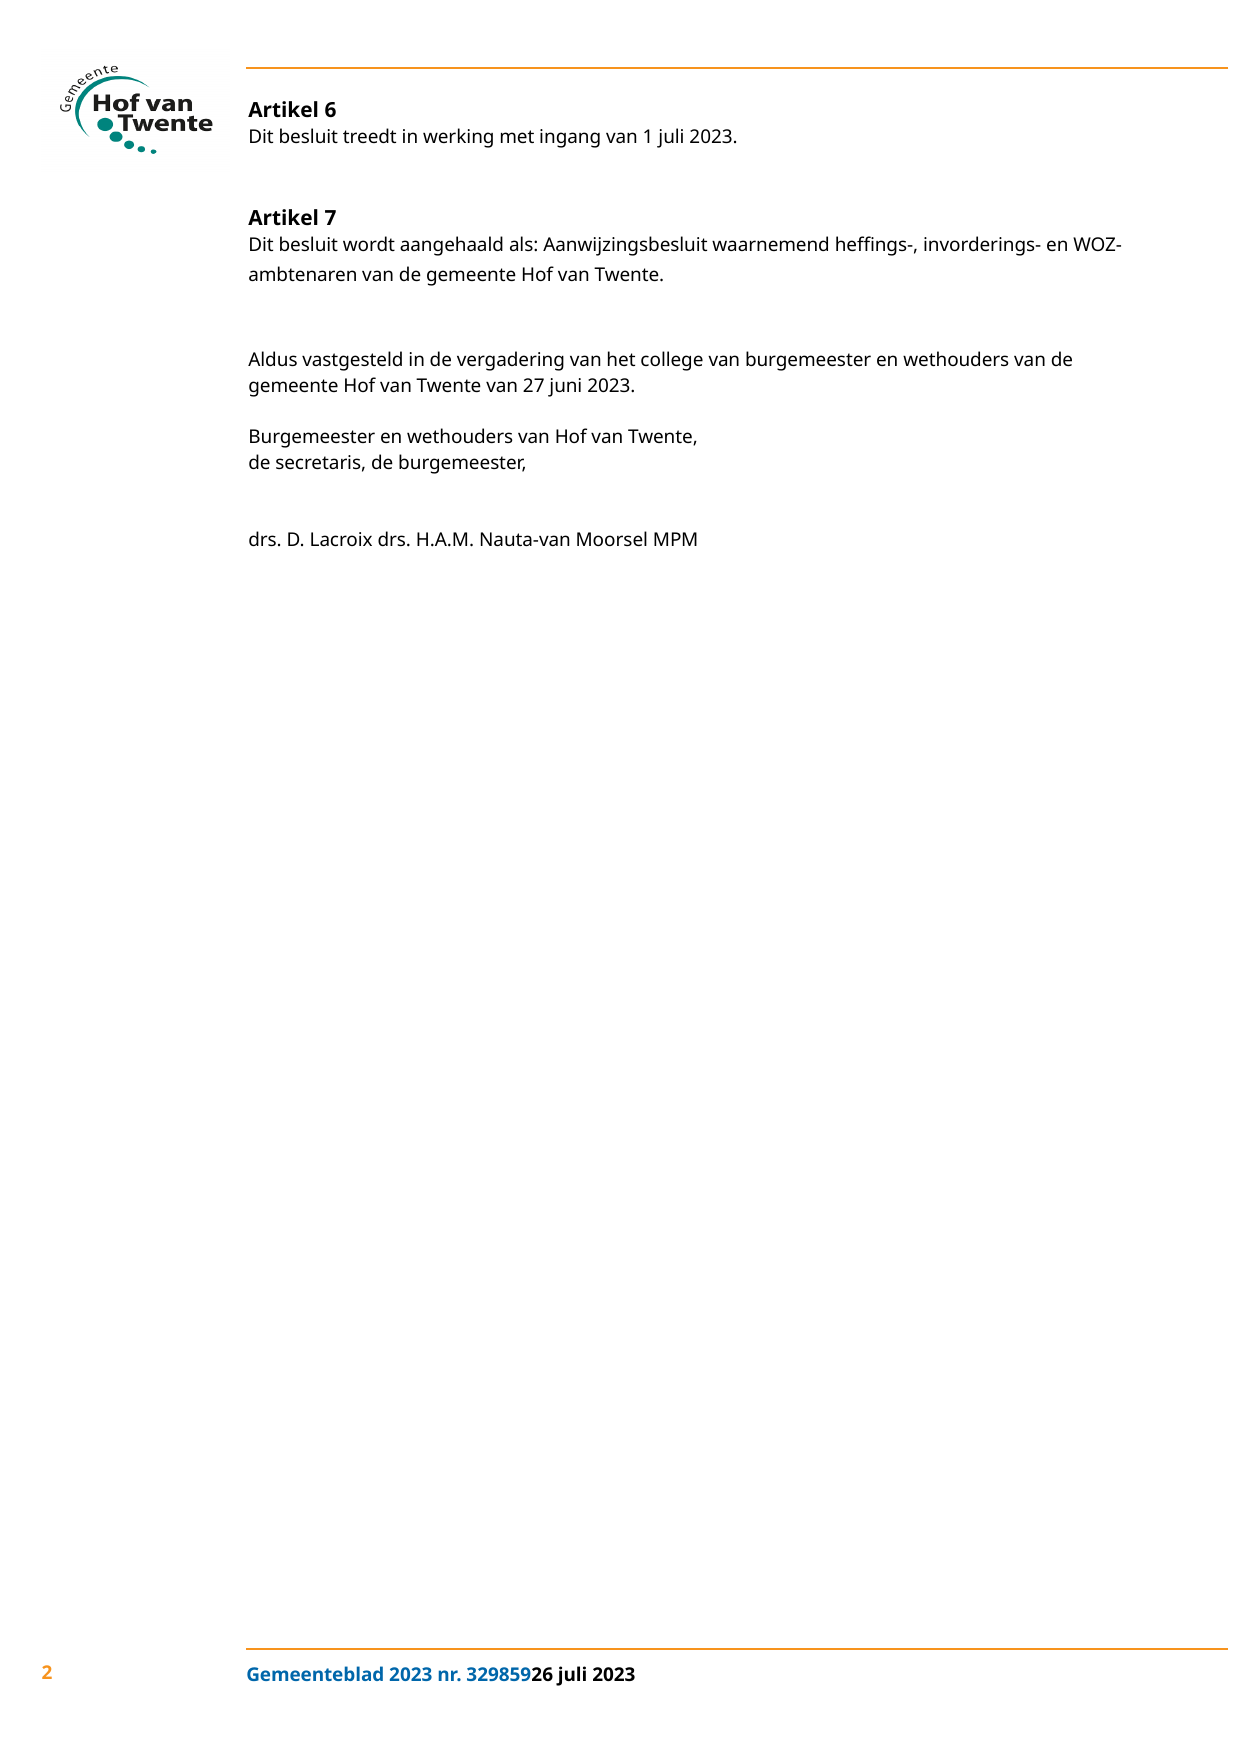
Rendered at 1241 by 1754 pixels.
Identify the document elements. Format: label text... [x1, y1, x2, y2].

text de secretaris, de burgemeester, [248, 449, 1152, 475]
text Artikel 6 [248, 95, 1152, 123]
picture [41, 47, 231, 172]
text drs. D. Lacroix drs. H.A.M. Nauta-van Moorsel MPM [248, 526, 1152, 552]
text Dit besluit wordt aangehaald als: Aanwijzingsbesluit waarnemend heffings-, invorderings- en WOZ-ambtenaren van de gemeente Hof van Twente. [248, 232, 1152, 287]
text Artikel 7 [248, 203, 1152, 232]
text Aldus vastgesteld in de vergadering van het college van burgemeester en wethouders van de gemeente Hof van Twente van 27 juni 2023. [248, 346, 1152, 398]
text Dit besluit treedt in werking met ingang van 1 juli 2023. [248, 123, 1152, 149]
text Burgemeester en wethouders van Hof van Twente, [248, 423, 1152, 449]
